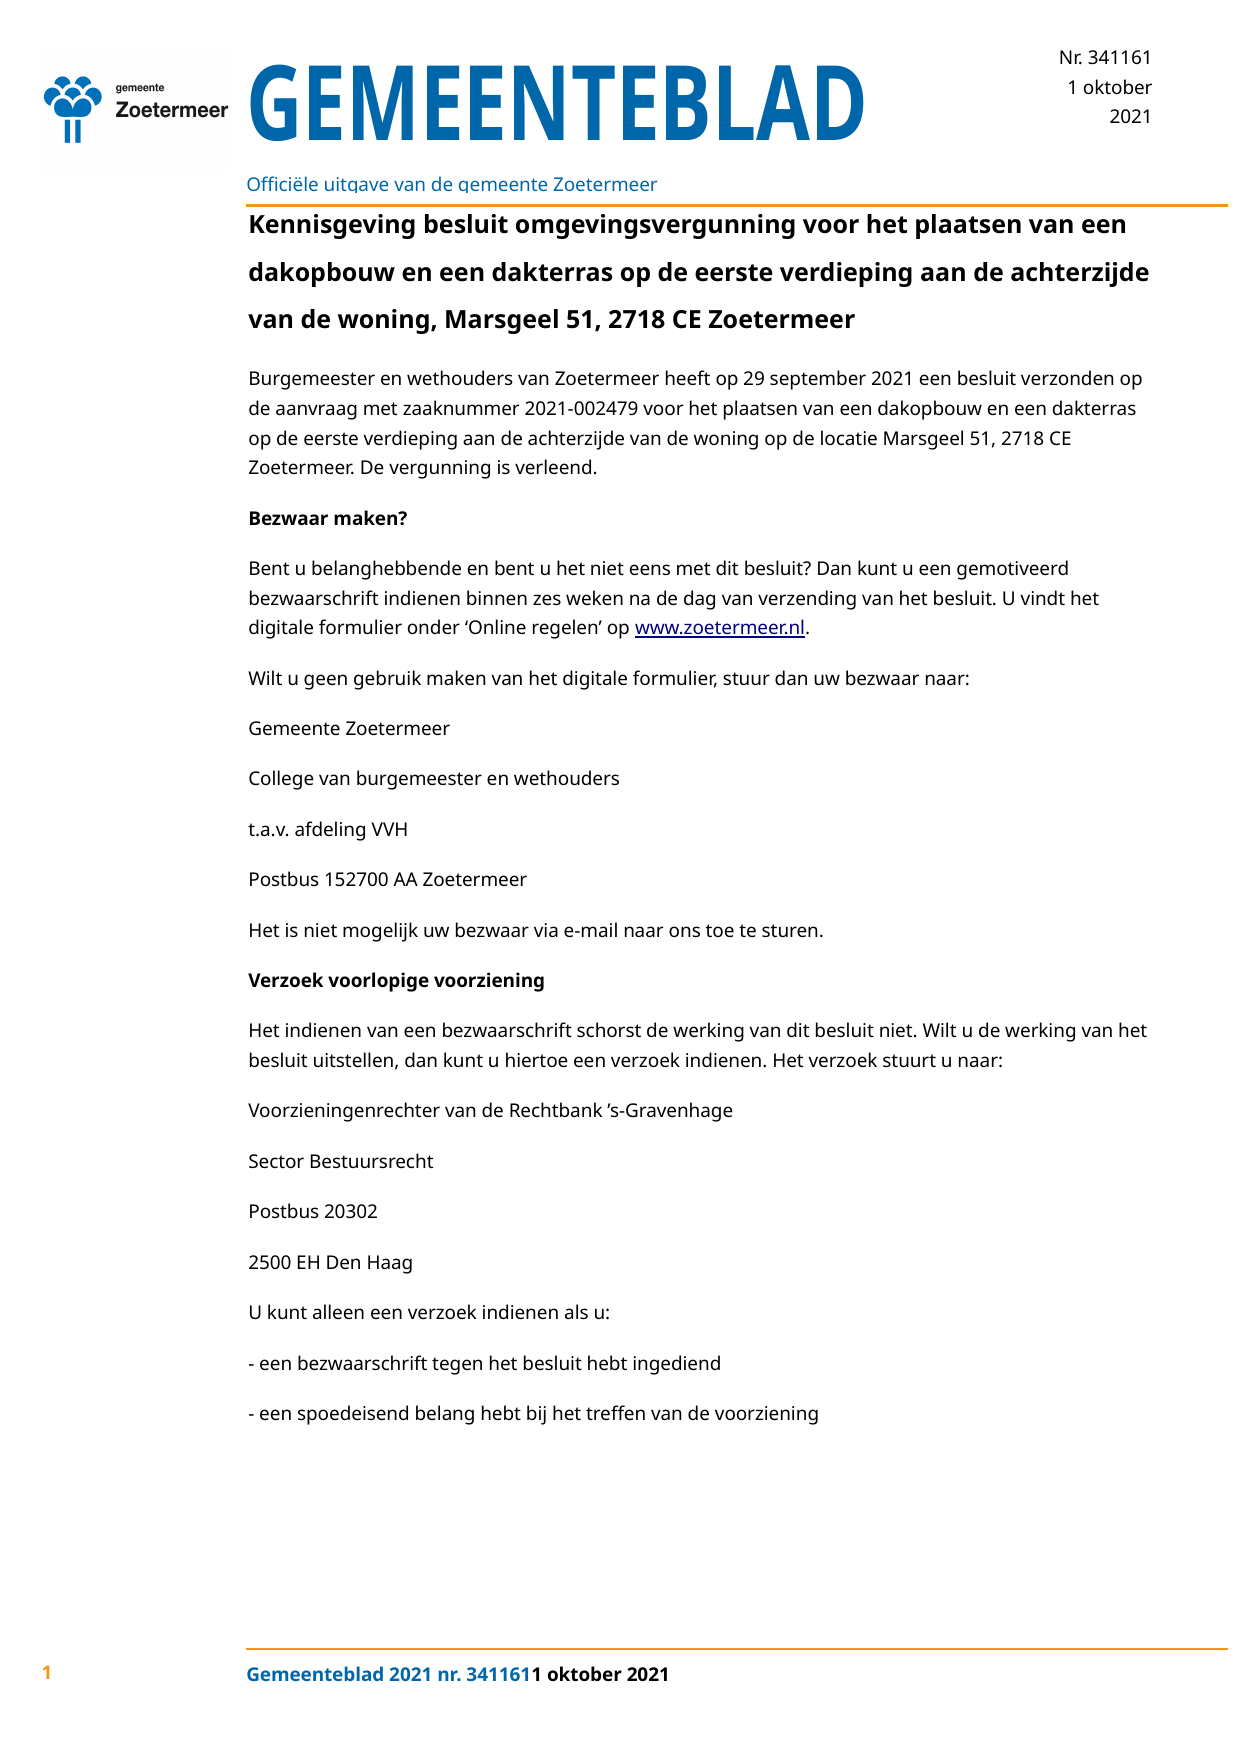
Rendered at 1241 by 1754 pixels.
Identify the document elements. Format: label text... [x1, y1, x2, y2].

text Postbus 152700 AA Zoetermeer [248, 866, 1152, 892]
text College van burgemeester en wethouders [248, 766, 1152, 791]
text Wilt u geen gebruik maken van het digitale formulier, stuur dan uw bezwaar naar: [248, 665, 1152, 690]
picture [41, 47, 231, 172]
text 2500 EH Den Haag [248, 1249, 1152, 1274]
text Postbus 20302 [248, 1198, 1152, 1224]
text Verzoek voorlopige voorziening [248, 967, 1152, 993]
text U kunt alleen een verzoek indienen als u: [248, 1299, 1152, 1325]
text Bezwaar maken? [248, 505, 1152, 530]
text Sector Bestuursrecht [248, 1148, 1152, 1174]
text Kennisgeving besluit omgevingsvergunning voor het plaatsen van een dakopbouw en een dakterras op de eerste verdieping aan de achterzijde van de woning, Marsgeel 51, 2718 CE Zoetermeer [248, 207, 1152, 336]
text - een spoedeisend belang hebt bij het treffen van de voorziening [248, 1400, 1152, 1426]
text t.a.v. afdeling VVH [248, 816, 1152, 842]
text Burgemeester en wethouders van Zoetermeer heeft op 29 september 2021 een besluit verzonden op de aanvraag met zaaknummer 2021-002479 voor het plaatsen van een dakopbouw en een dakterras op de eerste verdieping aan de achterzijde van de woning op de locatie Marsgeel 51, 2718 CE Zoetermeer. De vergunning is verleend. [248, 366, 1152, 480]
text Bent u belanghebbende en bent u het niet eens met dit besluit? Dan kunt u een gemotiveerd bezwaarschrift indienen binnen zes weken na de dag van verzending van het besluit. U vindt het digitale formulier onder ‘Online regelen’ op www.zoetermeer.nl. [248, 555, 1152, 640]
text Het is niet mogelijk uw bezwaar via e-mail naar ons toe te sturen. [248, 917, 1152, 942]
text Voorzieningenrechter van de Rechtbank ’s-Gravenhage [248, 1098, 1152, 1123]
text Het indienen van een bezwaarschrift schorst de werking van dit besluit niet. Wilt u de werking van het besluit uitstellen, dan kunt u hiertoe een verzoek indienen. Het verzoek stuurt u naar: [248, 1018, 1152, 1073]
text Gemeente Zoetermeer [248, 715, 1152, 741]
text - een bezwaarschrift tegen het besluit hebt ingediend [248, 1350, 1152, 1375]
